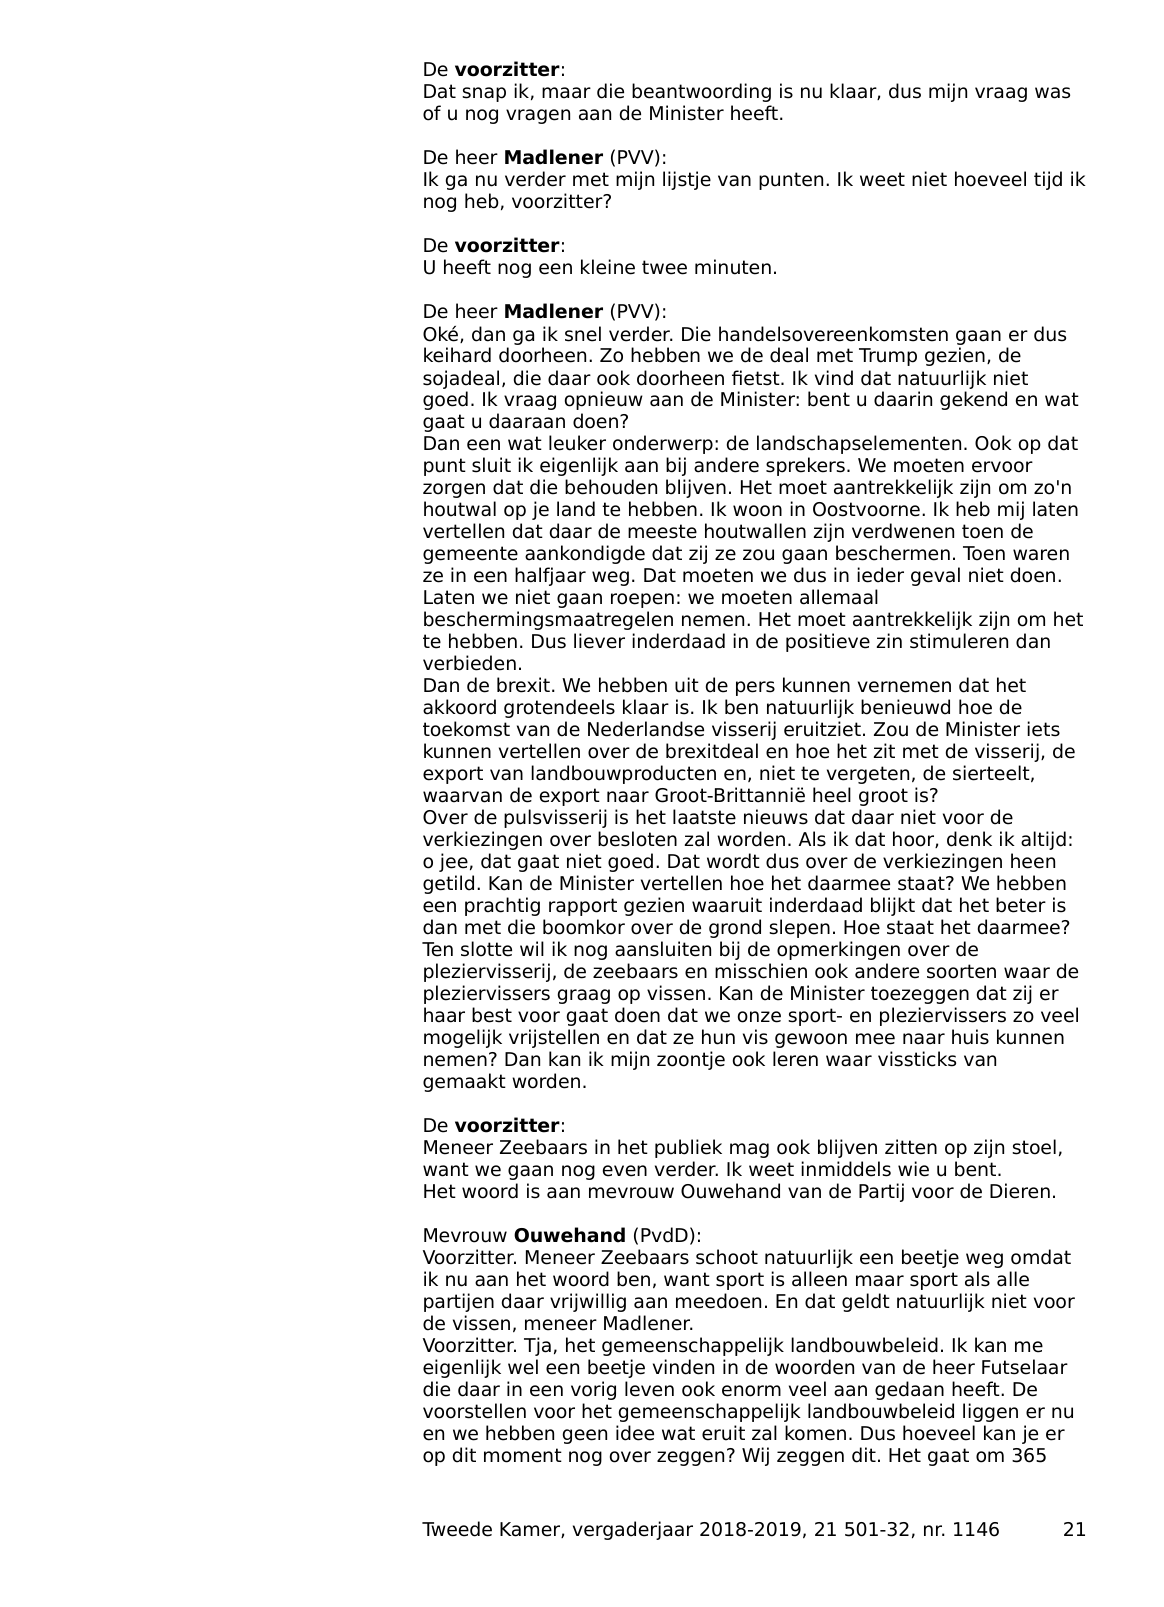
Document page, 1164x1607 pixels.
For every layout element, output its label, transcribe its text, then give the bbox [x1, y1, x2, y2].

text Ten slotte wil ik nog aansluiten bij de opmerkingen over de pleziervisserij, de zeebaars en misschien ook andere soorten waar de pleziervissers graag op vissen. Kan de Minister toezeggen dat zij er haar best voor gaat doen dat we onze sport- en pleziervissers zo veel mogelijk vrijstellen en dat ze hun vis gewoon mee naar huis kunnen nemen? Dan kan ik mijn zoontje ook leren waar vissticks van gemaakt worden. [422, 939, 1087, 1093]
text Over de pulsvisserij is het laatste nieuws dat daar niet voor de verkiezingen over besloten zal worden. Als ik dat hoor, denk ik altijd: o jee, dat gaat niet goed. Dat wordt dus over de verkiezingen heen getild. Kan de Minister vertellen hoe het daarmee staat? We hebben een prachtig rapport gezien waaruit inderdaad blijkt dat het beter is dan met die boomkor over de grond slepen. Hoe staat het daarmee? [422, 807, 1087, 939]
text Meneer Zeebaars in het publiek mag ook blijven zitten op zijn stoel, want we gaan nog even verder. Ik weet inmiddels wie u bent. [422, 1137, 1087, 1181]
text De heer Madlener (PVV): [422, 301, 1087, 323]
text Voorzitter. Tja, het gemeenschappelijk landbouwbeleid. Ik kan me eigenlijk wel een beetje vinden in de woorden van de heer Futselaar die daar in een vorig leven ook enorm veel aan gedaan heeft. De voorstellen voor het gemeenschappelijk landbouwbeleid liggen er nu en we hebben geen idee wat eruit zal komen. Dus hoeveel kan je er op dit moment nog over zeggen? Wij zeggen dit. Het gaat om 365 [422, 1335, 1087, 1467]
text Dan een wat leuker onderwerp: de landschapselementen. Ook op dat punt sluit ik eigenlijk aan bij andere sprekers. We moeten ervoor zorgen dat die behouden blijven. Het moet aantrekkelijk zijn om zo'n houtwal op je land te hebben. Ik woon in Oostvoorne. Ik heb mij laten vertellen dat daar de meeste houtwallen zijn verdwenen toen de gemeente aankondigde dat zij ze zou gaan beschermen. Toen waren ze in een halfjaar weg. Dat moeten we dus in ieder geval niet doen. Laten we niet gaan roepen: we moeten allemaal beschermingsmaatregelen nemen. Het moet aantrekkelijk zijn om het te hebben. Dus liever inderdaad in de positieve zin stimuleren dan verbieden. [422, 433, 1087, 675]
text Mevrouw Ouwehand (PvdD): [422, 1225, 1087, 1247]
text De voorzitter: [422, 59, 1087, 81]
text De voorzitter: [422, 1115, 1087, 1137]
text De heer Madlener (PVV): [422, 147, 1087, 169]
text De voorzitter: [422, 235, 1087, 257]
text Voorzitter. Meneer Zeebaars schoot natuurlijk een beetje weg omdat ik nu aan het woord ben, want sport is alleen maar sport als alle partijen daar vrijwillig aan meedoen. En dat geldt natuurlijk niet voor de vissen, meneer Madlener. [422, 1247, 1087, 1335]
text Het woord is aan mevrouw Ouwehand van de Partij voor de Dieren. [422, 1181, 1087, 1203]
text U heeft nog een kleine twee minuten. [422, 257, 1087, 279]
text Ik ga nu verder met mijn lijstje van punten. Ik weet niet hoeveel tijd ik nog heb, voorzitter? [422, 169, 1087, 213]
text Oké, dan ga ik snel verder. Die handelsovereenkomsten gaan er dus keihard doorheen. Zo hebben we de deal met Trump gezien, de sojadeal, die daar ook doorheen fietst. Ik vind dat natuurlijk niet goed. Ik vraag opnieuw aan de Minister: bent u daarin gekend en wat gaat u daaraan doen? [422, 323, 1087, 433]
text Dan de brexit. We hebben uit de pers kunnen vernemen dat het akkoord grotendeels klaar is. Ik ben natuurlijk benieuwd hoe de toekomst van de Nederlandse visserij eruitziet. Zou de Minister iets kunnen vertellen over de brexitdeal en hoe het zit met de visserij, de export van landbouwproducten en, niet te vergeten, de sierteelt, waarvan de export naar Groot-Brittannië heel groot is? [422, 675, 1087, 807]
text Dat snap ik, maar die beantwoording is nu klaar, dus mijn vraag was of u nog vragen aan de Minister heeft. [422, 81, 1087, 125]
